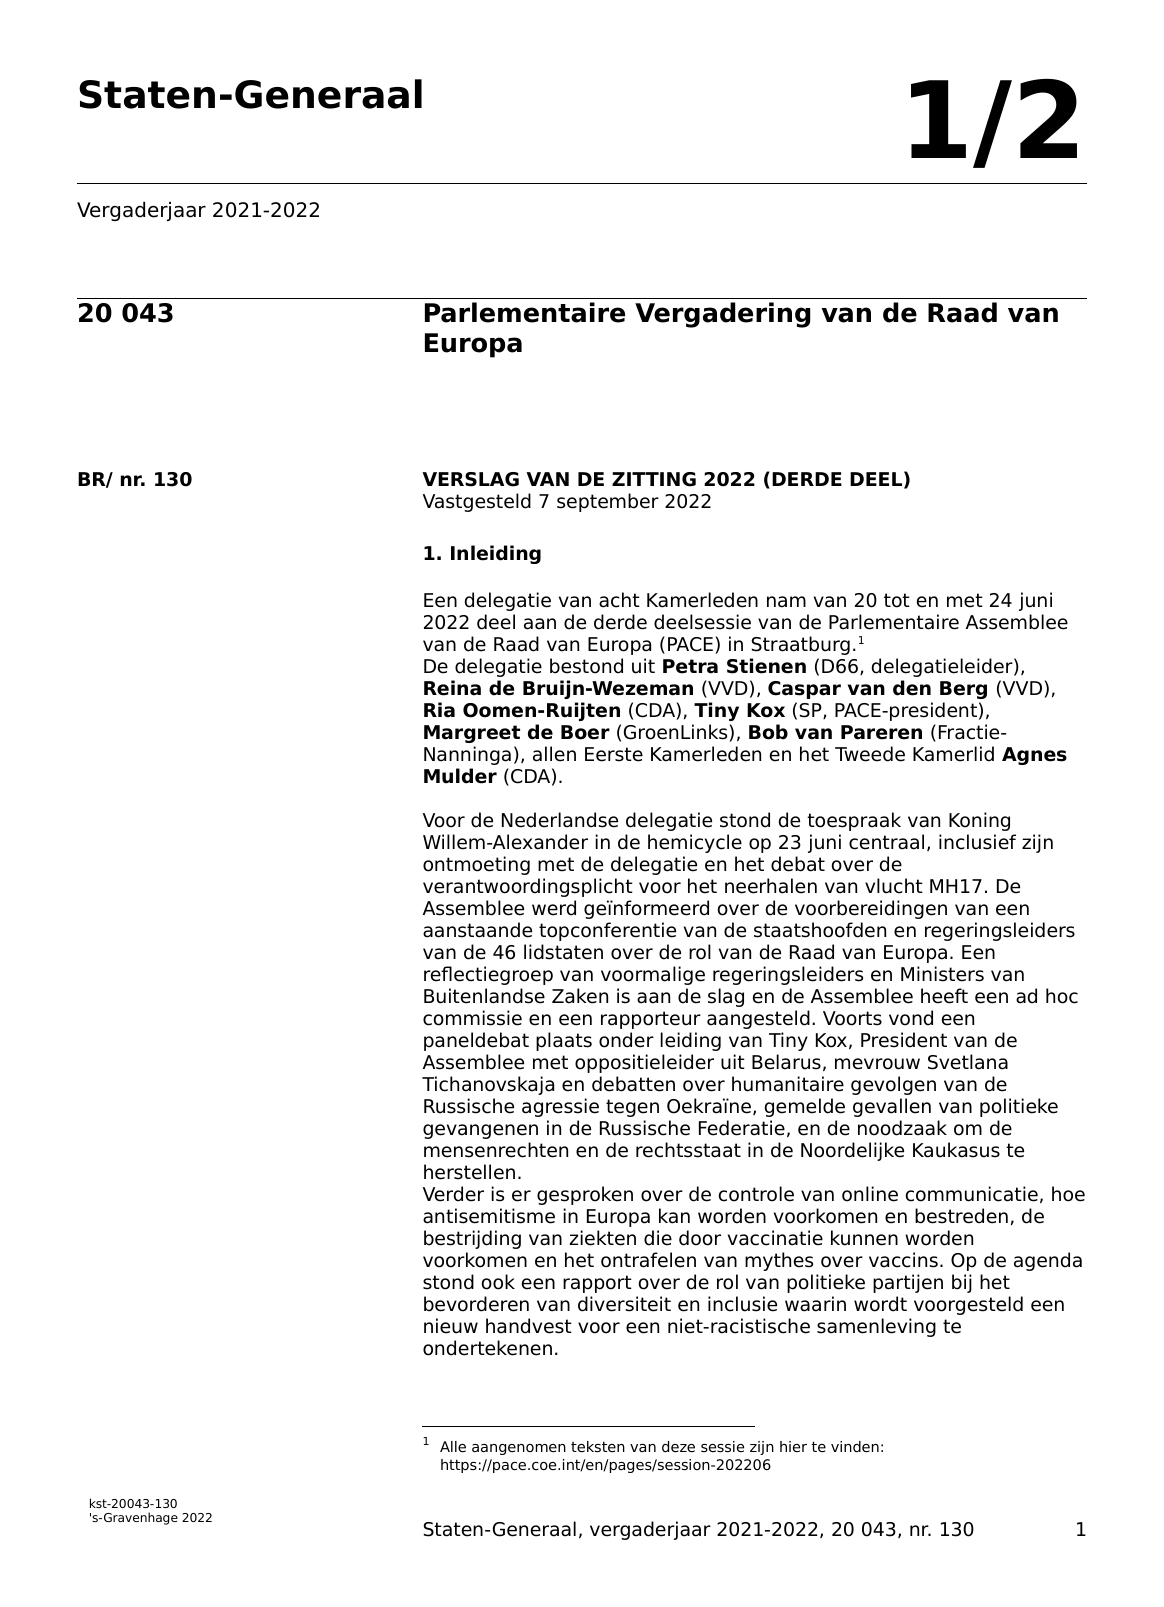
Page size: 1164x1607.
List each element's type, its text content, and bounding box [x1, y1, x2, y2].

text Een delegatie van acht Kamerleden nam van 20 tot en met 24 juni 2022 deel aan de derde deelsessie van de Parlementaire Assemblee van de Raad van Europa (PACE) in Straatburg. [422, 590, 1087, 656]
text Alle aangenomen teksten van deze sessie zijn hier te vinden: https://pace.coe.int/en/pages/session-202206 [422, 1435, 1087, 1474]
text Voor de Nederlandse delegatie stond de toespraak van Koning Willem-Alexander in de hemicycle op 23 juni centraal, inclusief zijn ontmoeting met de delegatie en het debat over de verantwoordingsplicht voor het neerhalen van vlucht MH17. De Assemblee werd geïnformeerd over de voorbereidingen van een aanstaande topconferentie van de staatshoofden en regeringsleiders van de 46 lidstaten over de rol van de Raad van Europa. Een reflectiegroep van voormalige regeringsleiders en Ministers van Buitenlandse Zaken is aan de slag en de Assemblee heeft een ad hoc commissie en een rapporteur aangesteld. Voorts vond een paneldebat plaats onder leiding van Tiny Kox, President van de Assemblee met oppositieleider uit Belarus, mevrouw Svetlana Tichanovskaja en debatten over humanitaire gevolgen van de Russische agressie tegen Oekraïne, gemelde gevallen van politieke gevangenen in de Russische Federatie, en de noodzaak om de mensenrechten en de rechtsstaat in de Noordelijke Kaukasus te herstellen. [422, 810, 1087, 1184]
table_header 1/2 [886, 59, 1087, 183]
text kst-20043-130 [88, 1497, 323, 1511]
text De delegatie bestond uit Petra Stienen (D66, delegatieleider), Reina de Bruijn-Wezeman (VVD), Caspar van den Berg (VVD), Ria Oomen-Ruijten (CDA), Tiny Kox (SP, PACE-president), Margreet de Boer (GroenLinks), Bob van Pareren (Fractie-Nanninga), allen Eerste Kamerleden en het Tweede Kamerlid Agnes Mulder (CDA). [422, 656, 1087, 788]
table_header Staten-Generaal [77, 59, 886, 183]
subtitle 20 043 Parlementaire Vergadering van de Raad van Europa [77, 299, 1087, 358]
subtitle BR/ nr. 130 VERSLAG VAN DE ZITTING 2022 (DERDE DEEL) [77, 469, 1087, 491]
table_cell Vergaderjaar 2021-2022 [77, 184, 1087, 298]
text Verder is er gesproken over de controle van online communicatie, hoe antisemitisme in Europa kan worden voorkomen en bestreden, de bestrijding van ziekten die door vaccinatie kunnen worden voorkomen en het ontrafelen van mythes over vaccins. Op de agenda stond ook een rapport over de rol van politieke partijen bij het bevorderen van diversiteit en inclusie waarin wordt voorgesteld een nieuw handvest voor een niet-racistische samenleving te ondertekenen. [422, 1184, 1087, 1360]
text Vastgesteld 7 september 2022 [422, 491, 1087, 513]
text 's-Gravenhage 2022 [88, 1511, 323, 1525]
subtitle 1. Inleiding [422, 543, 1087, 565]
